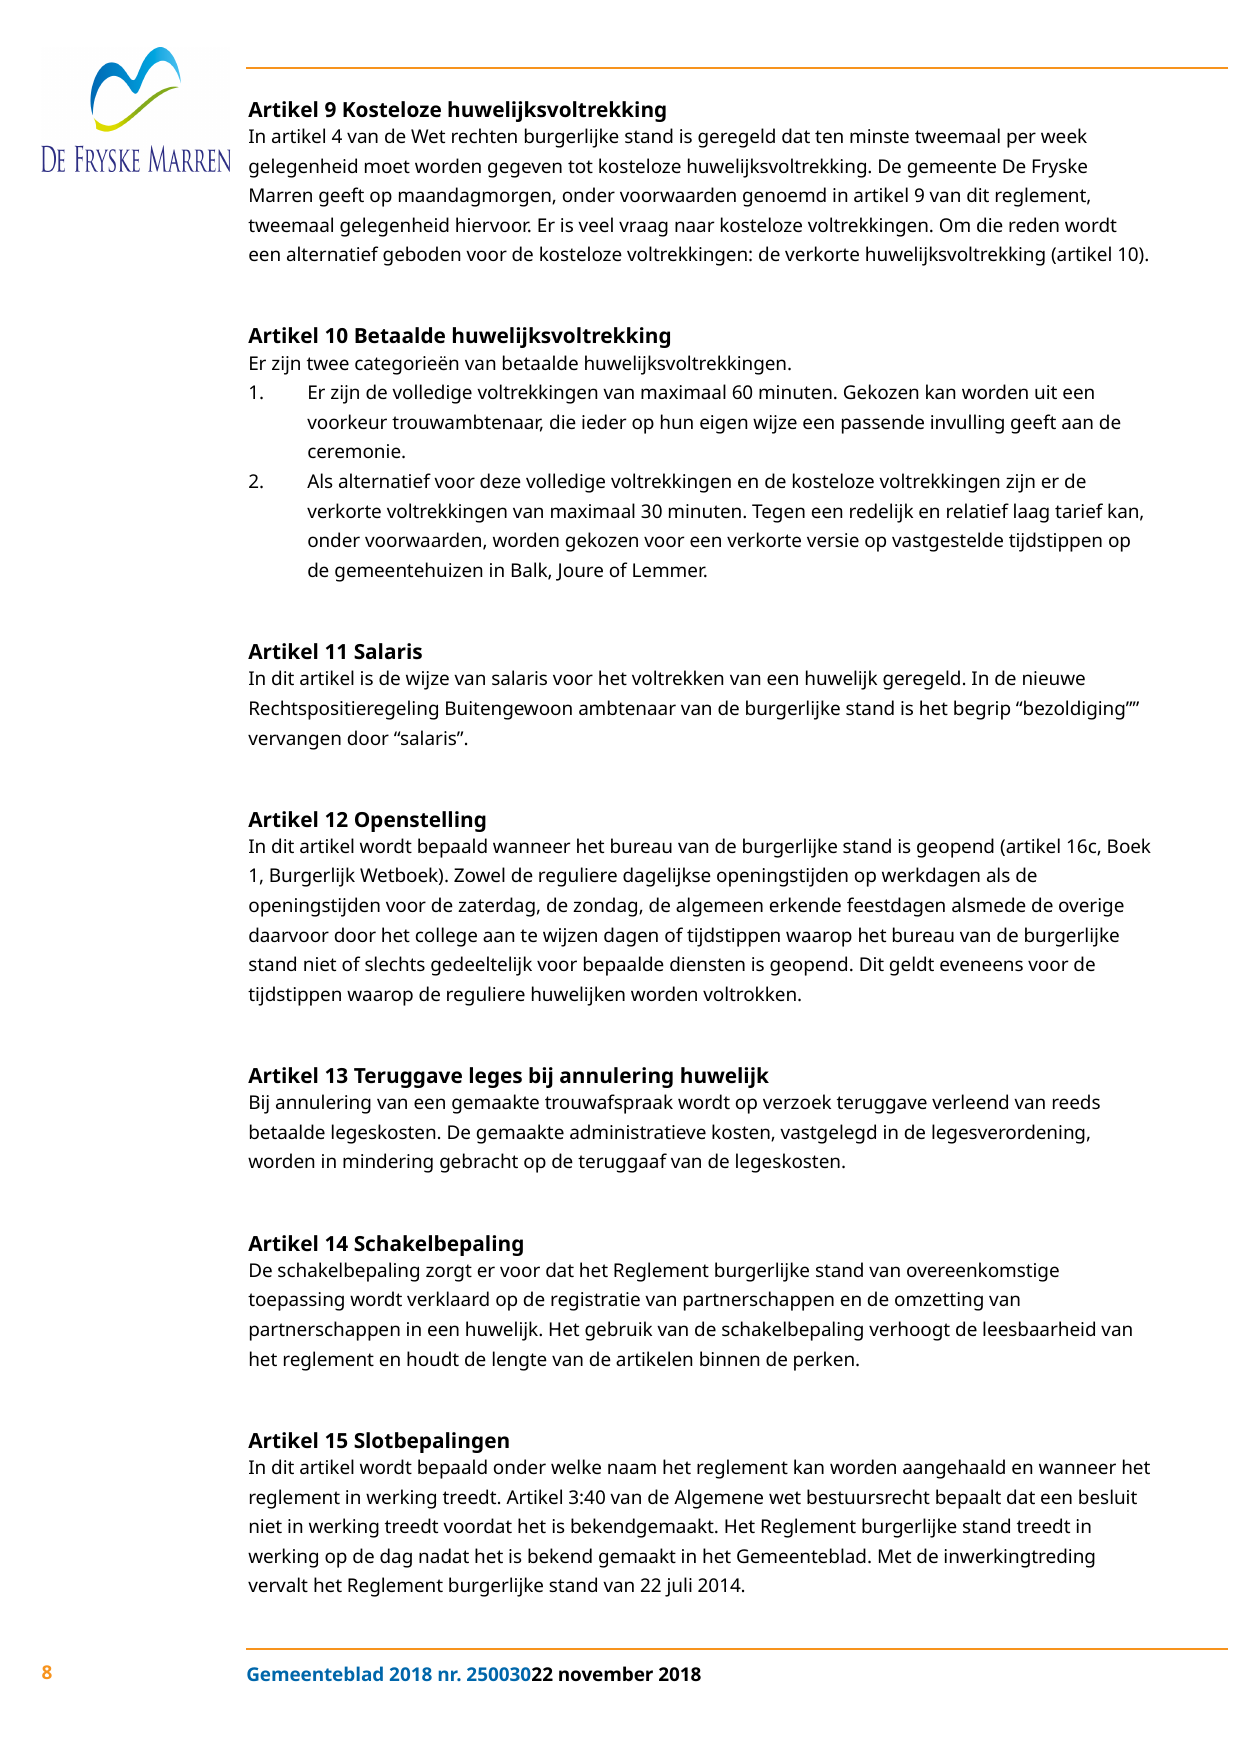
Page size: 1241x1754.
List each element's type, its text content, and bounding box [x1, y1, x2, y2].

text Artikel 15 Slotbepalingen [248, 1426, 1152, 1454]
text Artikel 12 Openstelling [248, 805, 1152, 833]
list Er zijn de volledige voltrekkingen van maximaal 60 minuten. Gekozen kan worden uit een voorkeur trouwambtenaar, die ieder op hun eigen wijze een passende invulling geeft aan de ceremonie. [248, 379, 1152, 464]
text De schakelbepaling zorgt er voor dat het Reglement burgerlijke stand van overeenkomstige toepassing wordt verklaard op de registratie van partnerschappen en de omzetting van partnerschappen in een huwelijk. Het gebruik van de schakelbepaling verhoogt de leesbaarheid van het reglement en houdt de lengte van de artikelen binnen de perken. [248, 1257, 1152, 1372]
picture [41, 47, 231, 172]
list Als alternatief voor deze volledige voltrekkingen en de kosteloze voltrekkingen zijn er de verkorte voltrekkingen van maximaal 30 minuten. Tegen een redelijk en relatief laag tarief kan, onder voorwaarden, worden gekozen voor een verkorte versie op vastgestelde tijdstippen op de gemeentehuizen in Balk, Joure of Lemmer. [248, 468, 1152, 583]
text In artikel 4 van de Wet rechten burgerlijke stand is geregeld dat ten minste tweemaal per week gelegenheid moet worden gegeven tot kosteloze huwelijksvoltrekking. De gemeente De Fryske Marren geeft op maandagmorgen, onder voorwaarden genoemd in artikel 9 van dit reglement, tweemaal gelegenheid hiervoor. Er is veel vraag naar kosteloze voltrekkingen. Om die reden wordt een alternatief geboden voor de kosteloze voltrekkingen: de verkorte huwelijksvoltrekking (artikel 10). [248, 123, 1152, 267]
text Artikel 9 Kosteloze huwelijksvoltrekking [248, 95, 1152, 123]
text Er zijn twee categorieën van betaalde huwelijksvoltrekkingen. [248, 350, 1152, 376]
text Artikel 14 Schakelbepaling [248, 1229, 1152, 1257]
text Artikel 13 Teruggave leges bij annulering huwelijk [248, 1061, 1152, 1089]
text Bij annulering van een gemaakte trouwafspraak wordt op verzoek teruggave verleend van reeds betaalde legeskosten. De gemaakte administratieve kosten, vastgelegd in de legesverordening, worden in mindering gebracht op de teruggaaf van de legeskosten. [248, 1089, 1152, 1174]
text Artikel 10 Betaalde huwelijksvoltrekking [248, 322, 1152, 350]
text In dit artikel wordt bepaald wanneer het bureau van de burgerlijke stand is geopend (artikel 16c, Boek 1, Burgerlijk Wetboek). Zowel de reguliere dagelijkse openingstijden op werkdagen als de openingstijden voor de zaterdag, de zondag, de algemeen erkende feestdagen alsmede de overige daarvoor door het college aan te wijzen dagen of tijdstippen waarop het bureau van de burgerlijke stand niet of slechts gedeeltelijk voor bepaalde diensten is geopend. Dit geldt eveneens voor de tijdstippen waarop de reguliere huwelijken worden voltrokken. [248, 833, 1152, 1007]
text In dit artikel wordt bepaald onder welke naam het reglement kan worden aangehaald en wanneer het reglement in werking treedt. Artikel 3:40 van de Algemene wet bestuursrecht bepaalt dat een besluit niet in werking treedt voordat het is bekendgemaakt. Het Reglement burgerlijke stand treedt in werking op de dag nadat het is bekend gemaakt in het Gemeenteblad. Met de inwerkingtreding vervalt het Reglement burgerlijke stand van 22 juli 2014. [248, 1454, 1152, 1598]
text Artikel 11 Salaris [248, 637, 1152, 666]
text In dit artikel is de wijze van salaris voor het voltrekken van een huwelijk geregeld. In de nieuwe Rechtspositieregeling Buitengewoon ambtenaar van de burgerlijke stand is het begrip “bezoldiging”” vervangen door “salaris”. [248, 666, 1152, 750]
